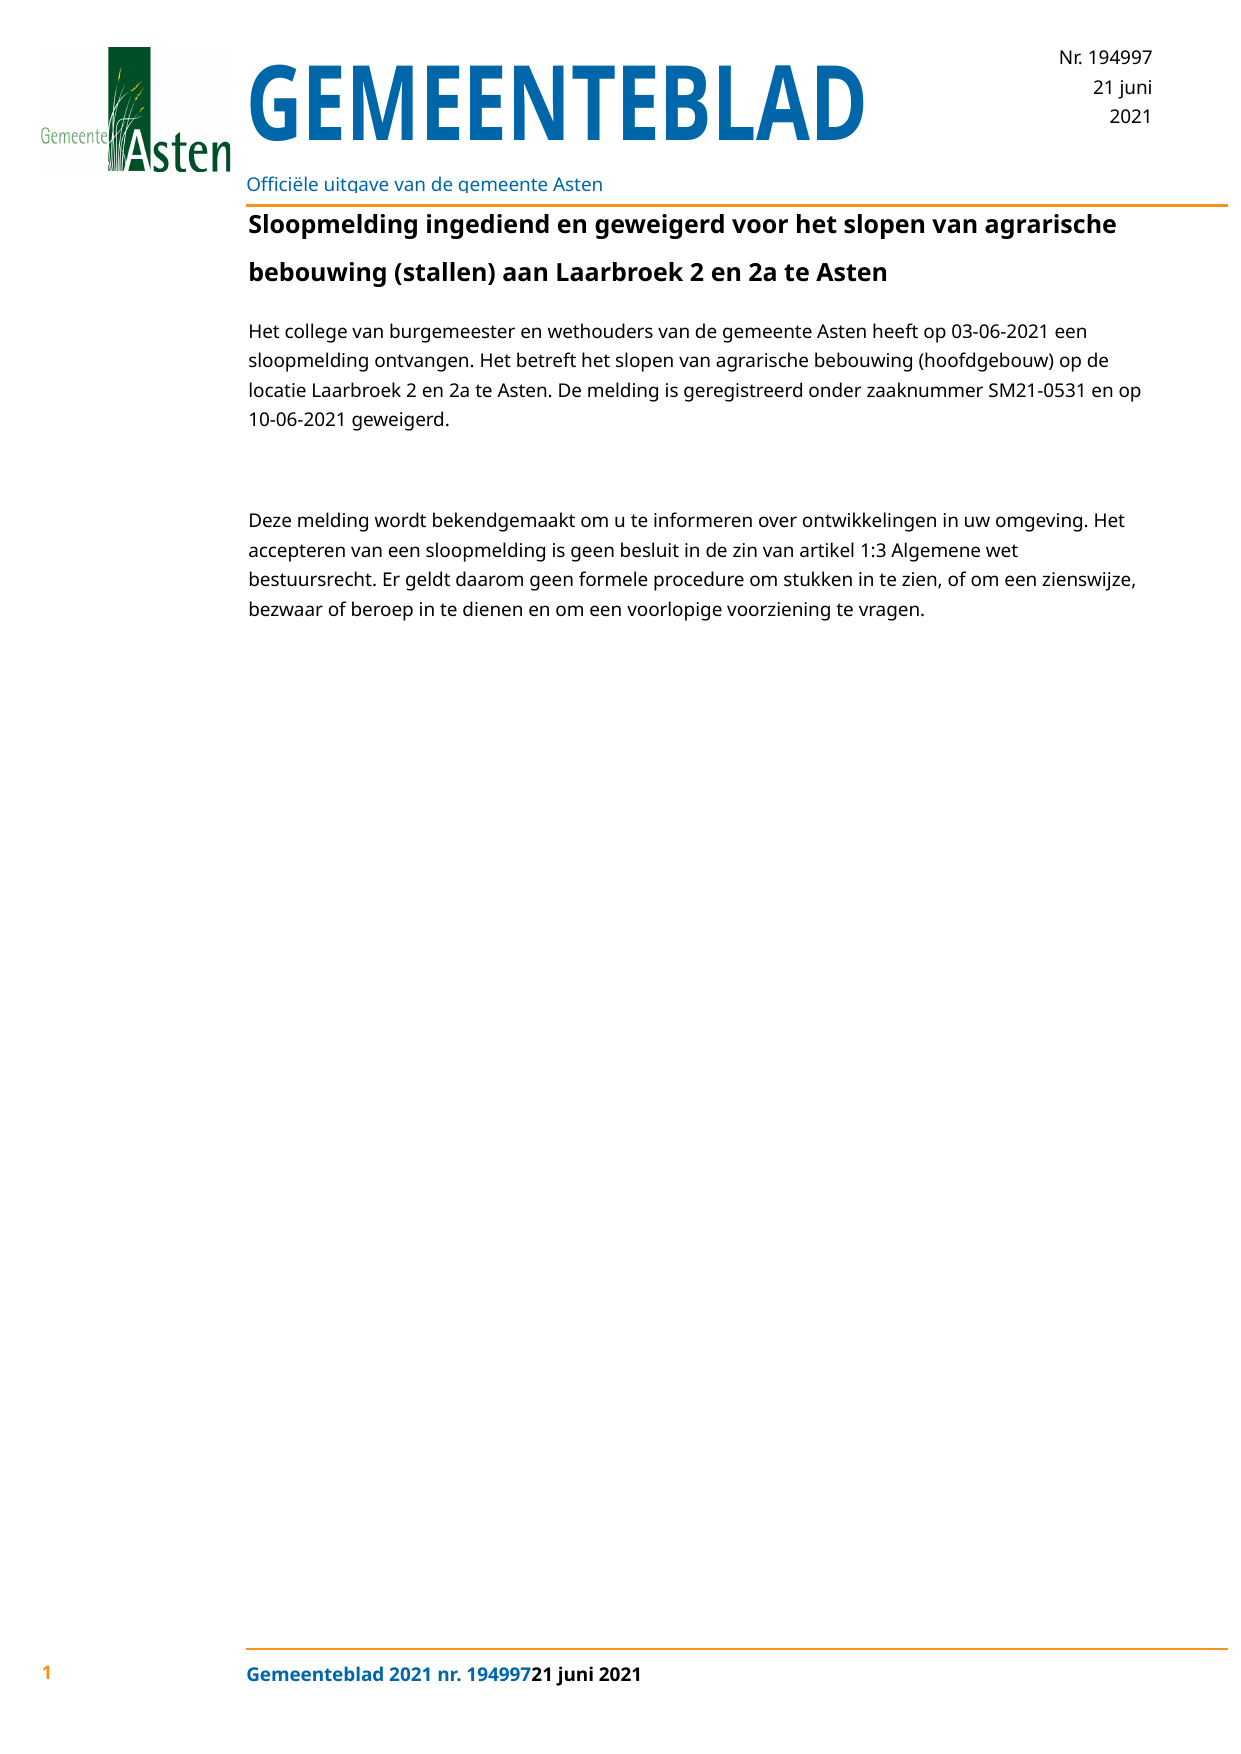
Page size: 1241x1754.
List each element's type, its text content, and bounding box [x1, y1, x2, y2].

text Sloopmelding ingediend en geweigerd voor het slopen van agrarische bebouwing (stallen) aan Laarbroek 2 en 2a te Asten [248, 207, 1152, 288]
picture [41, 47, 231, 172]
text Het college van burgemeester en wethouders van de gemeente Asten heeft op 03-06-2021 een sloopmelding ontvangen. Het betreft het slopen van agrarische bebouwing (hoofdgebouw) op de locatie Laarbroek 2 en 2a te Asten. De melding is geregistreerd onder zaaknummer SM21-0531 en op 10-06-2021 geweigerd. [248, 318, 1152, 432]
text Deze melding wordt bekendgemaakt om u te informeren over ontwikkelingen in uw omgeving. Het accepteren van een sloopmelding is geen besluit in de zin van artikel 1:3 Algemene wet bestuursrecht. Er geldt daarom geen formele procedure om stukken in te zien, of om een zienswijze, bezwaar of beroep in te dienen en om een voorlopige voorziening te vragen. [248, 507, 1152, 622]
